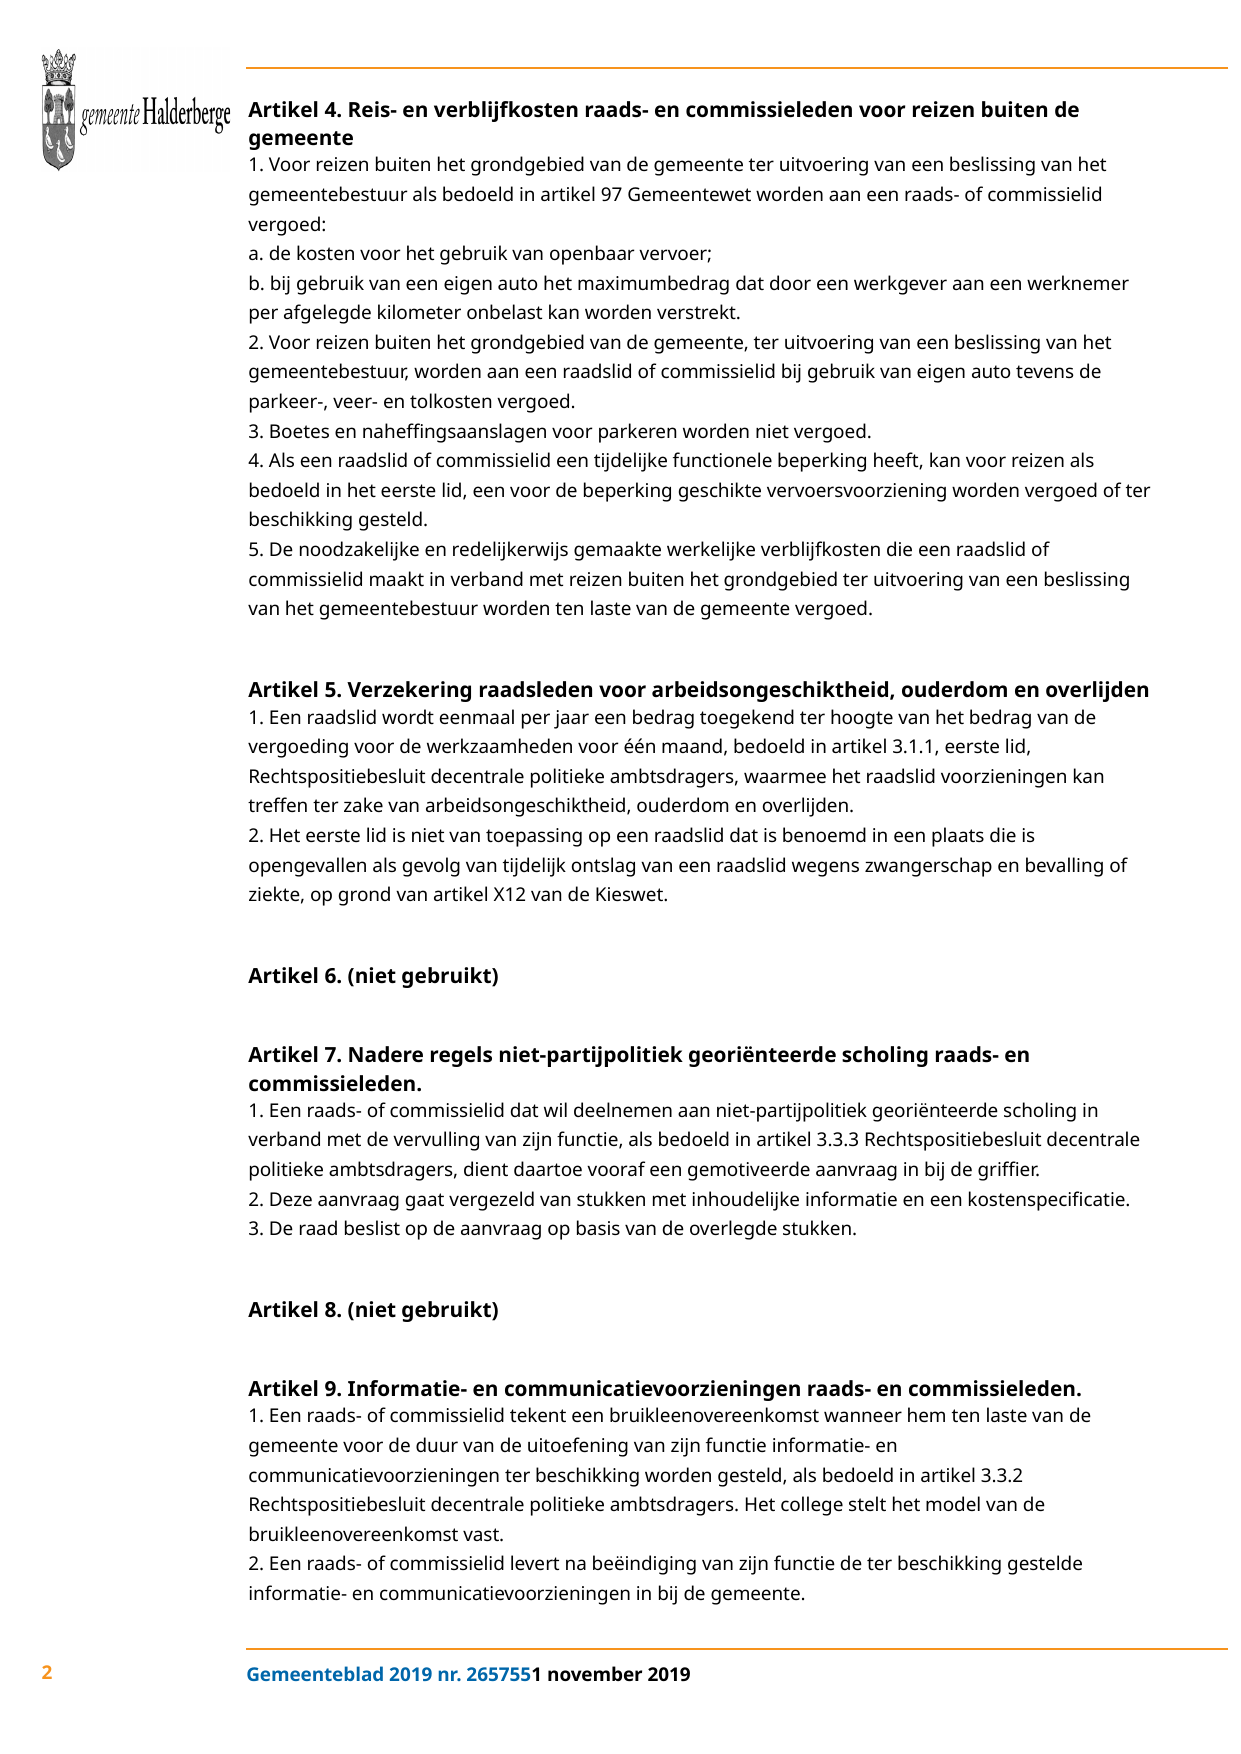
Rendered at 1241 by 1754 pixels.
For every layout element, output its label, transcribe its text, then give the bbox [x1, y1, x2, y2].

text Artikel 6. (niet gebruikt) [248, 961, 1152, 990]
text 3. Boetes en naheffingsaanslagen voor parkeren worden niet vergoed. [248, 418, 1152, 444]
text Artikel 4. Reis- en verblijfkosten raads- en commissieleden voor reizen buiten de gemeente [248, 95, 1152, 152]
text 4. Als een raadslid of commissielid een tijdelijke functionele beperking heeft, kan voor reizen als bedoeld in het eerste lid, een voor de beperking geschikte vervoersvoorziening worden vergoed of ter beschikking gesteld. [248, 447, 1152, 532]
text b. bij gebruik van een eigen auto het maximumbedrag dat door een werkgever aan een werknemer per afgelegde kilometer onbelast kan worden verstrekt. [248, 270, 1152, 325]
text a. de kosten voor het gebruik van openbaar vervoer; [248, 240, 1152, 266]
text 2. Deze aanvraag gaat vergezeld van stukken met inhoudelijke informatie en een kostenspecificatie. [248, 1186, 1152, 1212]
text 1. Een raads- of commissielid dat wil deelnemen aan niet-partijpolitiek georiënteerde scholing in verband met de vervulling van zijn functie, als bedoeld in artikel 3.3.3 Rechtspositiebesluit decentrale politieke ambtsdragers, dient daartoe vooraf een gemotiveerde aanvraag in bij de griffier. [248, 1097, 1152, 1182]
text 2. Een raads- of commissielid levert na beëindiging van zijn functie de ter beschikking gestelde informatie- en communicatievoorzieningen in bij de gemeente. [248, 1551, 1152, 1606]
text 5. De noodzakelijke en redelijkerwijs gemaakte werkelijke verblijfkosten die een raadslid of commissielid maakt in verband met reizen buiten het grondgebied ter uitvoering van een beslissing van het gemeentebestuur worden ten laste van de gemeente vergoed. [248, 536, 1152, 621]
text 3. De raad beslist op de aanvraag op basis van de overlegde stukken. [248, 1215, 1152, 1241]
text Artikel 7. Nadere regels niet-partijpolitiek georiënteerde scholing raads- en commissieleden. [248, 1040, 1152, 1097]
text 1. Voor reizen buiten het grondgebied van de gemeente ter uitvoering van een beslissing van het gemeentebestuur als bedoeld in artikel 97 Gemeentewet worden aan een raads- of commissielid vergoed: [248, 152, 1152, 237]
picture [41, 47, 231, 172]
text 1. Een raads- of commissielid tekent een bruikleenovereenkomst wanneer hem ten laste van de gemeente voor de duur van de uitoefening van zijn functie informatie- en communicatievoorzieningen ter beschikking worden gesteld, als bedoeld in artikel 3.3.2 Rechtspositiebesluit decentrale politieke ambtsdragers. Het college stelt het model van de bruikleenovereenkomst vast. [248, 1403, 1152, 1547]
text Artikel 5. Verzekering raadsleden voor arbeidsongeschiktheid, ouderdom en overlijden [248, 675, 1152, 704]
text 2. Het eerste lid is niet van toepassing op een raadslid dat is benoemd in een plaats die is opengevallen als gevolg van tijdelijk ontslag van een raadslid wegens zwangerschap en bevalling of ziekte, op grond van artikel X12 van de Kieswet. [248, 822, 1152, 907]
text Artikel 8. (niet gebruikt) [248, 1295, 1152, 1324]
text Artikel 9. Informatie- en communicatievoorzieningen raads- en commissieleden. [248, 1374, 1152, 1403]
text 2. Voor reizen buiten het grondgebied van de gemeente, ter uitvoering van een beslissing van het gemeentebestuur, worden aan een raadslid of commissielid bij gebruik van eigen auto tevens de parkeer-, veer- en tolkosten vergoed. [248, 329, 1152, 414]
text 1. Een raadslid wordt eenmaal per jaar een bedrag toegekend ter hoogte van het bedrag van de vergoeding voor de werkzaamheden voor één maand, bedoeld in artikel 3.1.1, eerste lid, Rechtspositiebesluit decentrale politieke ambtsdragers, waarmee het raadslid voorzieningen kan treffen ter zake van arbeidsongeschiktheid, ouderdom en overlijden. [248, 704, 1152, 818]
